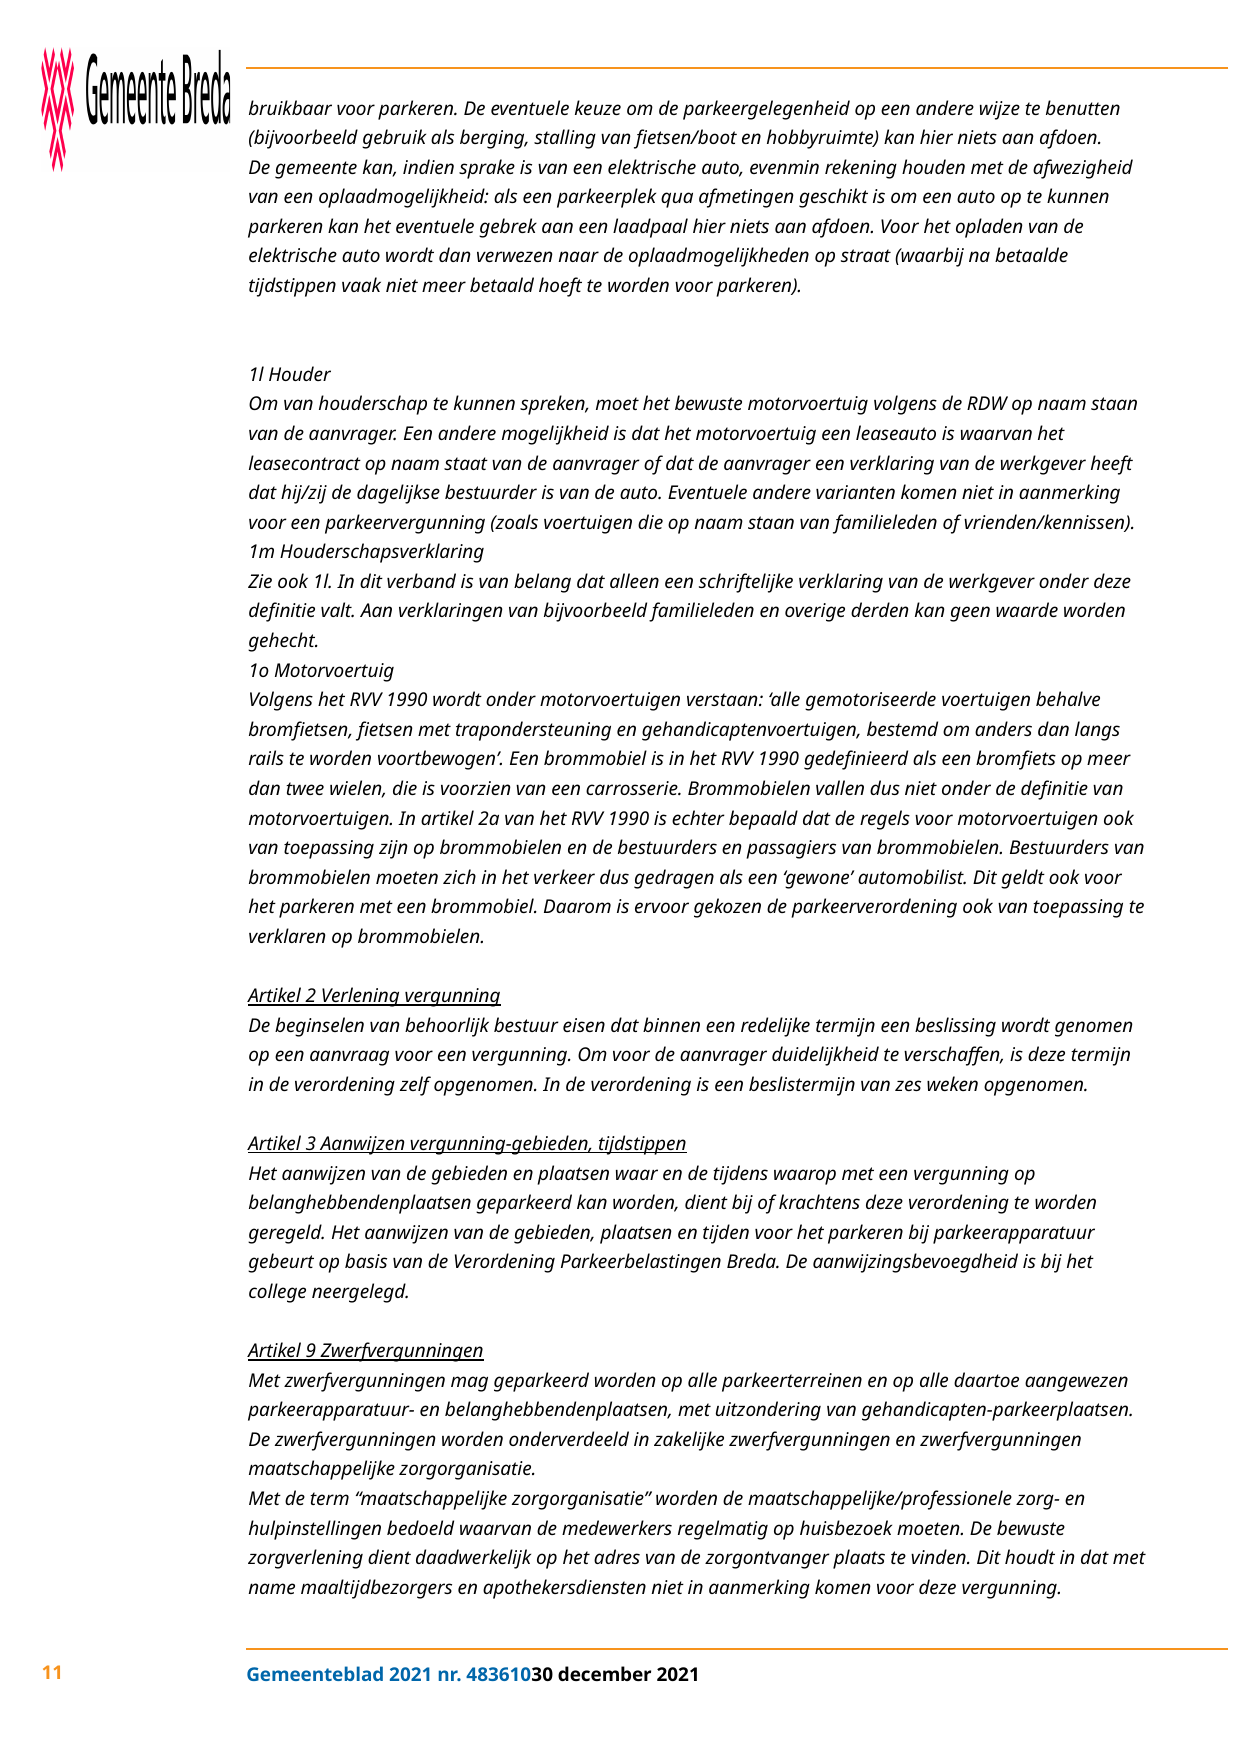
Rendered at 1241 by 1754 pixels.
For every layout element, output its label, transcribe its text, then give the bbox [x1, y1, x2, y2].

text Om van houderschap te kunnen spreken, moet het bewuste motorvoertuig volgens de RDW op naam staan van de aanvrager. Een andere mogelijkheid is dat het motorvoertuig een leaseauto is waarvan het leasecontract op naam staat van de aanvrager of dat de aanvrager een verklaring van de werkgever heeft dat hij/zij de dagelijkse bestuurder is van de auto. Eventuele andere varianten komen niet in aanmerking voor een parkeervergunning (zoals voertuigen die op naam staan van familieleden of vrienden/kennissen). [248, 391, 1152, 535]
text Artikel 9 Zwerfvergunningen [248, 1337, 1152, 1363]
text Artikel 3 Aanwijzen vergunning-gebieden, tijdstippen [248, 1130, 1152, 1156]
text 1m Houderschapsverklaring [248, 538, 1152, 564]
text Zie ook 1l. In dit verband is van belang dat alleen een schriftelijke verklaring van de werkgever onder deze definitie valt. Aan verklaringen van bijvoorbeeld familieleden en overige derden kan geen waarde worden gehecht. [248, 568, 1152, 653]
text 1o Motorvoertuig [248, 657, 1152, 683]
picture [41, 47, 231, 172]
text De beginselen van behoorlijk bestuur eisen dat binnen een redelijke termijn een beslissing wordt genomen op een aanvraag voor een vergunning. Om voor de aanvrager duidelijkheid te verschaffen, is deze termijn in de verordening zelf opgenomen. In de verordening is een beslistermijn van zes weken opgenomen. [248, 1012, 1152, 1097]
text Met zwerfvergunningen mag geparkeerd worden op alle parkeerterreinen en op alle daartoe aangewezen parkeerapparatuur- en belanghebbendenplaatsen, met uitzondering van gehandicapten-parkeerplaatsen. De zwerfvergunningen worden onderverdeeld in zakelijke zwerfvergunningen en zwerfvergunningen maatschappelijke zorgorganisatie. [248, 1367, 1152, 1481]
text De gemeente kan, indien sprake is van een elektrische auto, evenmin rekening houden met de afwezigheid van een oplaadmogelijkheid: als een parkeerplek qua afmetingen geschikt is om een auto op te kunnen parkeren kan het eventuele gebrek aan een laadpaal hier niets aan afdoen. Voor het opladen van de elektrische auto wordt dan verwezen naar de oplaadmogelijkheden op straat (waarbij na betaalde tijdstippen vaak niet meer betaald hoeft te worden voor parkeren). [248, 154, 1152, 298]
text Het aanwijzen van de gebieden en plaatsen waar en de tijdens waarop met een vergunning op belanghebbendenplaatsen geparkeerd kan worden, dient bij of krachtens deze verordening te worden geregeld. Het aanwijzen van de gebieden, plaatsen en tijden voor het parkeren bij parkeerapparatuur gebeurt op basis van de Verordening Parkeerbelastingen Breda. De aanwijzingsbevoegdheid is bij het college neergelegd. [248, 1160, 1152, 1304]
text Met de term “maatschappelijke zorgorganisatie” worden de maatschappelijke/professionele zorg- en hulpinstellingen bedoeld waarvan de medewerkers regelmatig op huisbezoek moeten. De bewuste zorgverlening dient daadwerkelijk op het adres van de zorgontvanger plaats te vinden. Dit houdt in dat met name maaltijdbezorgers en apothekersdiensten niet in aanmerking komen voor deze vergunning. [248, 1485, 1152, 1600]
text Artikel 2 Verlening vergunning [248, 982, 1152, 1008]
text Volgens het RVV 1990 wordt onder motorvoertuigen verstaan: ‘alle gemotoriseerde voertuigen behalve bromfietsen, fietsen met trapondersteuning en gehandicaptenvoertuigen, bestemd om anders dan langs rails te worden voortbewogen’. Een brommobiel is in het RVV 1990 gedefinieerd als een bromfiets op meer dan twee wielen, die is voorzien van een carrosserie. Brommobielen vallen dus niet onder de definitie van motorvoertuigen. In artikel 2a van het RVV 1990 is echter bepaald dat de regels voor motorvoertuigen ook van toepassing zijn op brommobielen en de bestuurders en passagiers van brommobielen. Bestuurders van brommobielen moeten zich in het verkeer dus gedragen als een ‘gewone’ automobilist. Dit geldt ook voor het parkeren met een brommobiel. Daarom is ervoor gekozen de parkeerverordening ook van toepassing te verklaren op brommobielen. [248, 686, 1152, 949]
text bruikbaar voor parkeren. De eventuele keuze om de parkeergelegenheid op een andere wijze te benutten (bijvoorbeeld gebruik als berging, stalling van fietsen/boot en hobbyruimte) kan hier niets aan afdoen. [248, 95, 1152, 150]
text 1l Houder [248, 361, 1152, 387]
